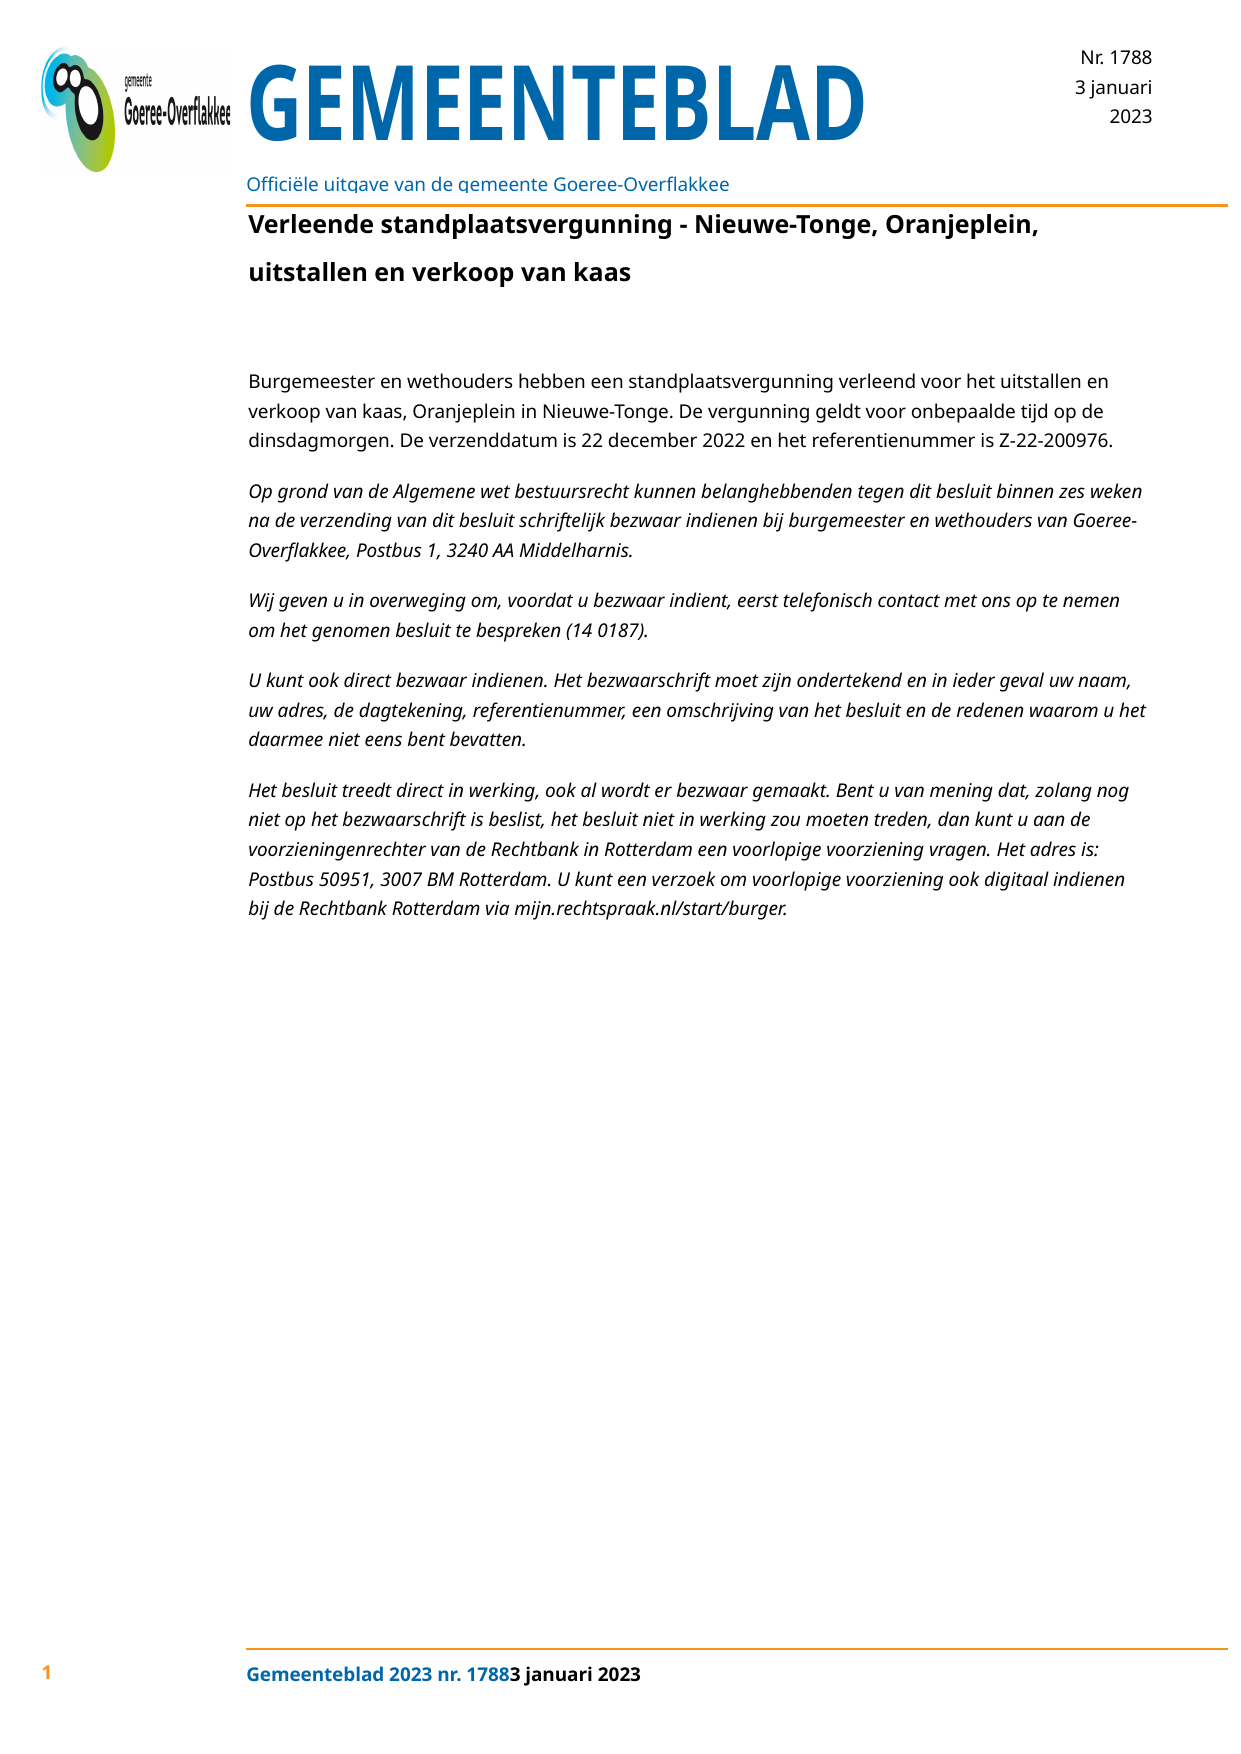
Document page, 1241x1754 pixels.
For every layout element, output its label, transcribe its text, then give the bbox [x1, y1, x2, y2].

text Op grond van de Algemene wet bestuursrecht kunnen belanghebbenden tegen dit besluit binnen zes weken na de verzending van dit besluit schriftelijk bezwaar indienen bij burgemeester en wethouders van Goeree-Overflakkee, Postbus 1, 3240 AA Middelharnis. [248, 478, 1152, 563]
text Wij geven u in overweging om, voordat u bezwaar indient, eerst telefonisch contact met ons op te nemen om het genomen besluit te bespreken (14 0187). [248, 587, 1152, 643]
text Het besluit treedt direct in werking, ook al wordt er bezwaar gemaakt. Bent u van mening dat, zolang nog niet op het bezwaarschrift is beslist, het besluit niet in werking zou moeten treden, dan kunt u aan de voorzieningenrechter van de Rechtbank in Rotterdam een voorlopige voorziening vragen. Het adres is: Postbus 50951, 3007 BM Rotterdam. U kunt een verzoek om voorlopige voorziening ook digitaal indienen bij de Rechtbank Rotterdam via mijn.rechtspraak.nl/start/burger. [248, 777, 1152, 921]
text Verleende standplaatsvergunning - Nieuwe-Tonge, Oranjeplein, uitstallen en verkoop van kaas [248, 207, 1152, 288]
text Burgemeester en wethouders hebben een standplaatsvergunning verleend voor het uitstallen en verkoop van kaas, Oranjeplein in Nieuwe-Tonge. De vergunning geldt voor onbepaalde tijd op de dinsdagmorgen. De verzenddatum is 22 december 2022 en het referentienummer is Z-22-200976. [248, 368, 1152, 453]
text U kunt ook direct bezwaar indienen. Het bezwaarschrift moet zijn ondertekend en in ieder geval uw naam, uw adres, de dagtekening, referentienummer, een omschrijving van het besluit en de redenen waarom u het daarmee niet eens bent bevatten. [248, 667, 1152, 752]
picture [41, 47, 231, 172]
